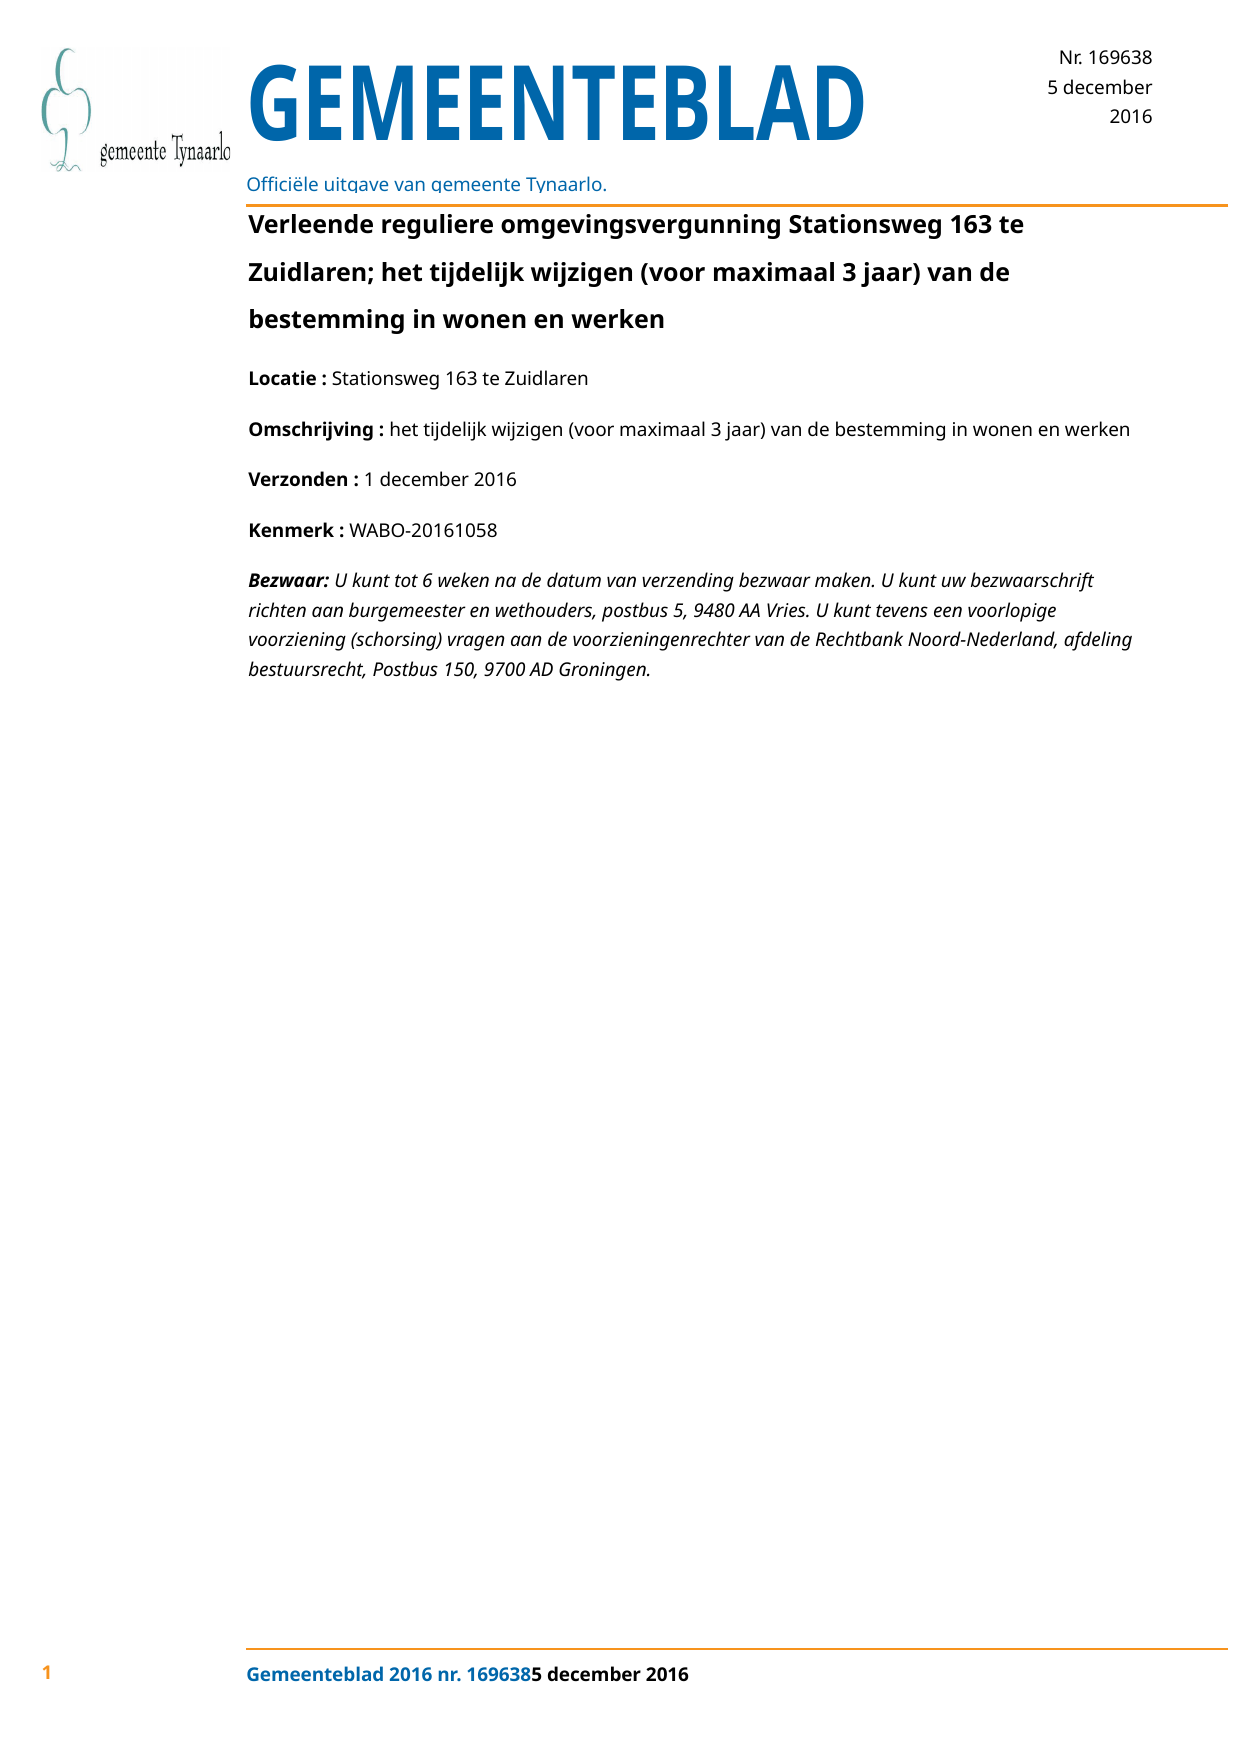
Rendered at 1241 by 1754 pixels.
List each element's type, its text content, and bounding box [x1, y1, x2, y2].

text Verzonden : 1 december 2016 [248, 466, 1152, 492]
text Verleende reguliere omgevingsvergunning Stationsweg 163 te Zuidlaren; het tijdelijk wijzigen (voor maximaal 3 jaar) van de bestemming in wonen en werken [248, 207, 1152, 336]
text Bezwaar: U kunt tot 6 weken na de datum van verzending bezwaar maken. U kunt uw bezwaarschrift richten aan burgemeester en wethouders, postbus 5, 9480 AA Vries. U kunt tevens een voorlopige voorziening (schorsing) vragen aan de voorzieningenrechter van de Rechtbank Noord-Nederland, afdeling bestuursrecht, Postbus 150, 9700 AD Groningen. [248, 567, 1152, 682]
text Kenmerk : WABO-20161058 [248, 517, 1152, 542]
text Omschrijving : het tijdelijk wijzigen (voor maximaal 3 jaar) van de bestemming in wonen en werken [248, 416, 1152, 442]
picture [41, 47, 231, 172]
text Locatie : Stationsweg 163 te Zuidlaren [248, 366, 1152, 391]
